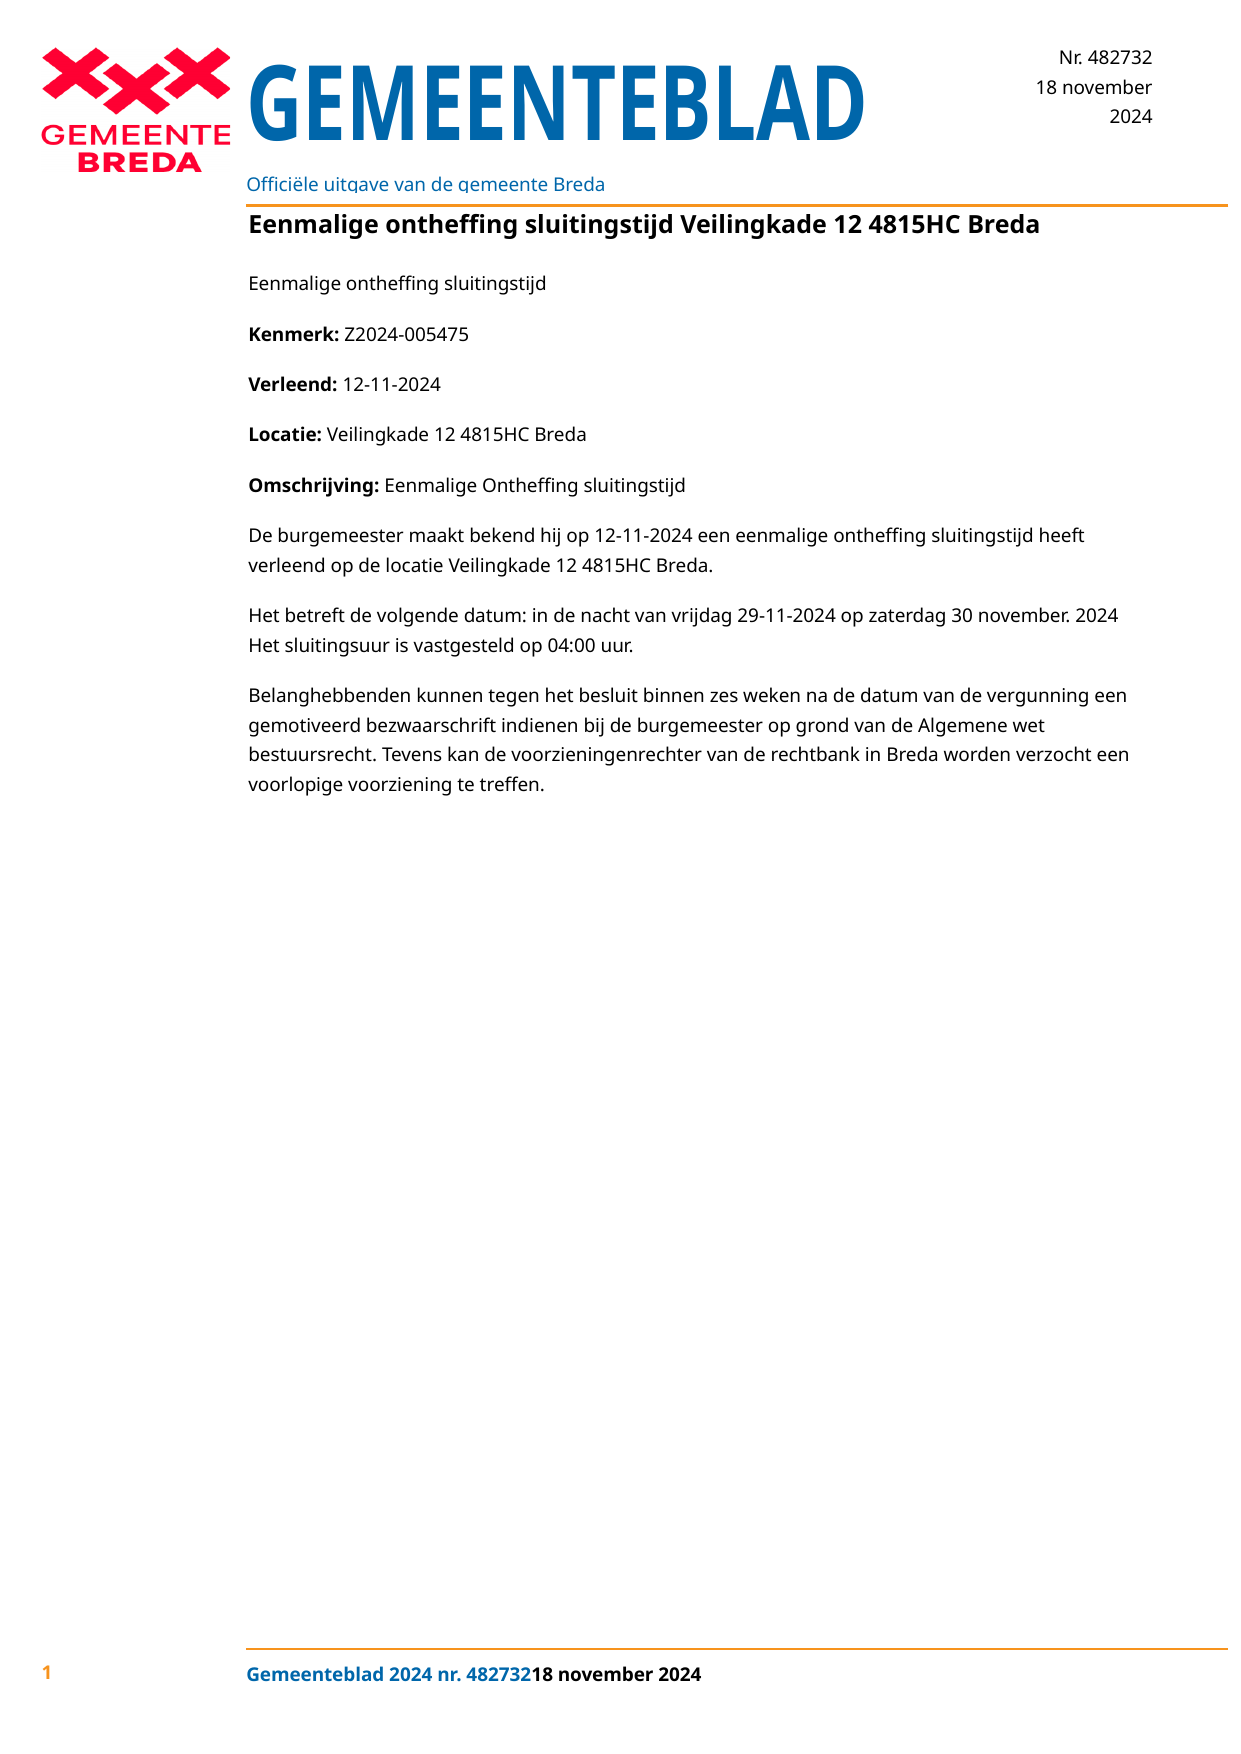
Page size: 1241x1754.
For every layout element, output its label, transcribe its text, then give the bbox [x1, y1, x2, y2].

text Locatie: Veilingkade 12 4815HC Breda [248, 422, 1152, 447]
text Kenmerk: Z2024-005475 [248, 321, 1152, 346]
picture [41, 47, 231, 172]
text Omschrijving: Eenmalige Ontheffing sluitingstijd [248, 472, 1152, 498]
text Eenmalige ontheffing sluitingstijd Veilingkade 12 4815HC Breda [248, 207, 1152, 241]
text De burgemeester maakt bekend hij op 12-11-2024 een eenmalige ontheffing sluitingstijd heeft verleend op de locatie Veilingkade 12 4815HC Breda. [248, 522, 1152, 578]
text Eenmalige ontheffing sluitingstijd [248, 270, 1152, 296]
text Het betreft de volgende datum: in de nacht van vrijdag 29-11-2024 op zaterdag 30 november. 2024 Het sluitingsuur is vastgesteld op 04:00 uur. [248, 602, 1152, 658]
text Verleend: 12-11-2024 [248, 371, 1152, 397]
text Belanghebbenden kunnen tegen het besluit binnen zes weken na de datum van de vergunning een gemotiveerd bezwaarschrift indienen bij de burgemeester op grond van de Algemene wet bestuursrecht. Tevens kan de voorzieningenrechter van de rechtbank in Breda worden verzocht een voorlopige voorziening te treffen. [248, 682, 1152, 797]
